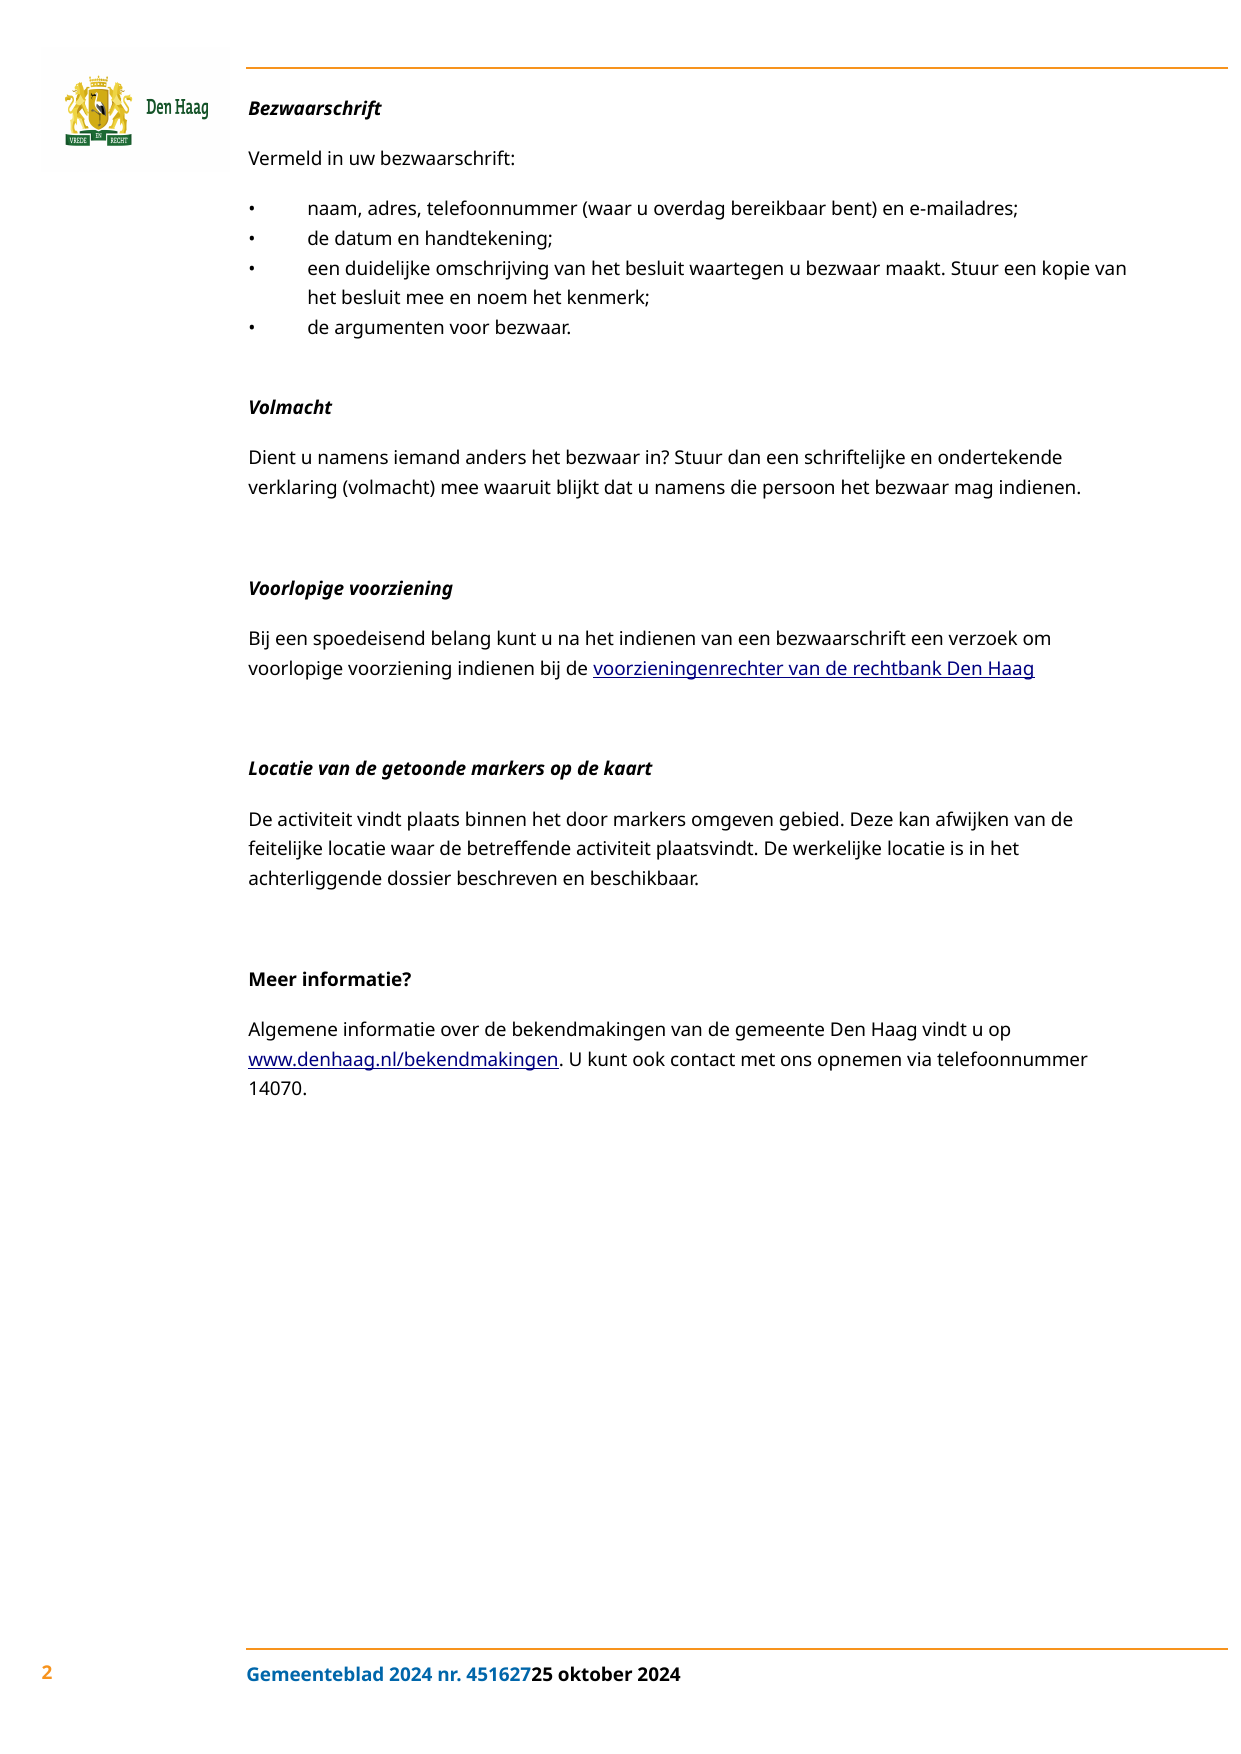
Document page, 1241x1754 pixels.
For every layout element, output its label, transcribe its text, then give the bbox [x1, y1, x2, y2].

text Bezwaarschrift [248, 95, 1152, 121]
text Vermeld in uw bezwaarschrift: [248, 145, 1152, 171]
text Algemene informatie over de bekendmakingen van de gemeente Den Haag vindt u op www.denhaag.nl/bekendmakingen. U kunt ook contact met ons opnemen via telefoonnummer 14070. [248, 1016, 1152, 1101]
text Voorlopige voorziening [248, 575, 1152, 601]
picture [41, 47, 231, 172]
text Volmacht [248, 394, 1152, 420]
list een duidelijke omschrijving van het besluit waartegen u bezwaar maakt. Stuur een kopie van het besluit mee en noem het kenmerk; [248, 255, 1152, 310]
text Dient u namens iemand anders het bezwaar in? Stuur dan een schriftelijke en ondertekende verklaring (volmacht) mee waaruit blijkt dat u namens die persoon het bezwaar mag indienen. [248, 444, 1152, 500]
list de argumenten voor bezwaar. [248, 314, 1152, 340]
text Bij een spoedeisend belang kunt u na het indienen van een bezwaarschrift een verzoek om voorlopige voorziening indienen bij de voorzieningenrechter van de rechtbank Den Haag [248, 625, 1152, 681]
list de datum en handtekening; [248, 225, 1152, 251]
text Locatie van de getoonde markers op de kaart [248, 756, 1152, 781]
list naam, adres, telefoonnummer (waar u overdag bereikbaar bent) en e-mailadres; [248, 196, 1152, 221]
text Meer informatie? [248, 966, 1152, 992]
text De activiteit vindt plaats binnen het door markers omgeven gebied. Deze kan afwijken van de feitelijke locatie waar de betreffende activiteit plaatsvindt. De werkelijke locatie is in het achterliggende dossier beschreven en beschikbaar. [248, 806, 1152, 891]
